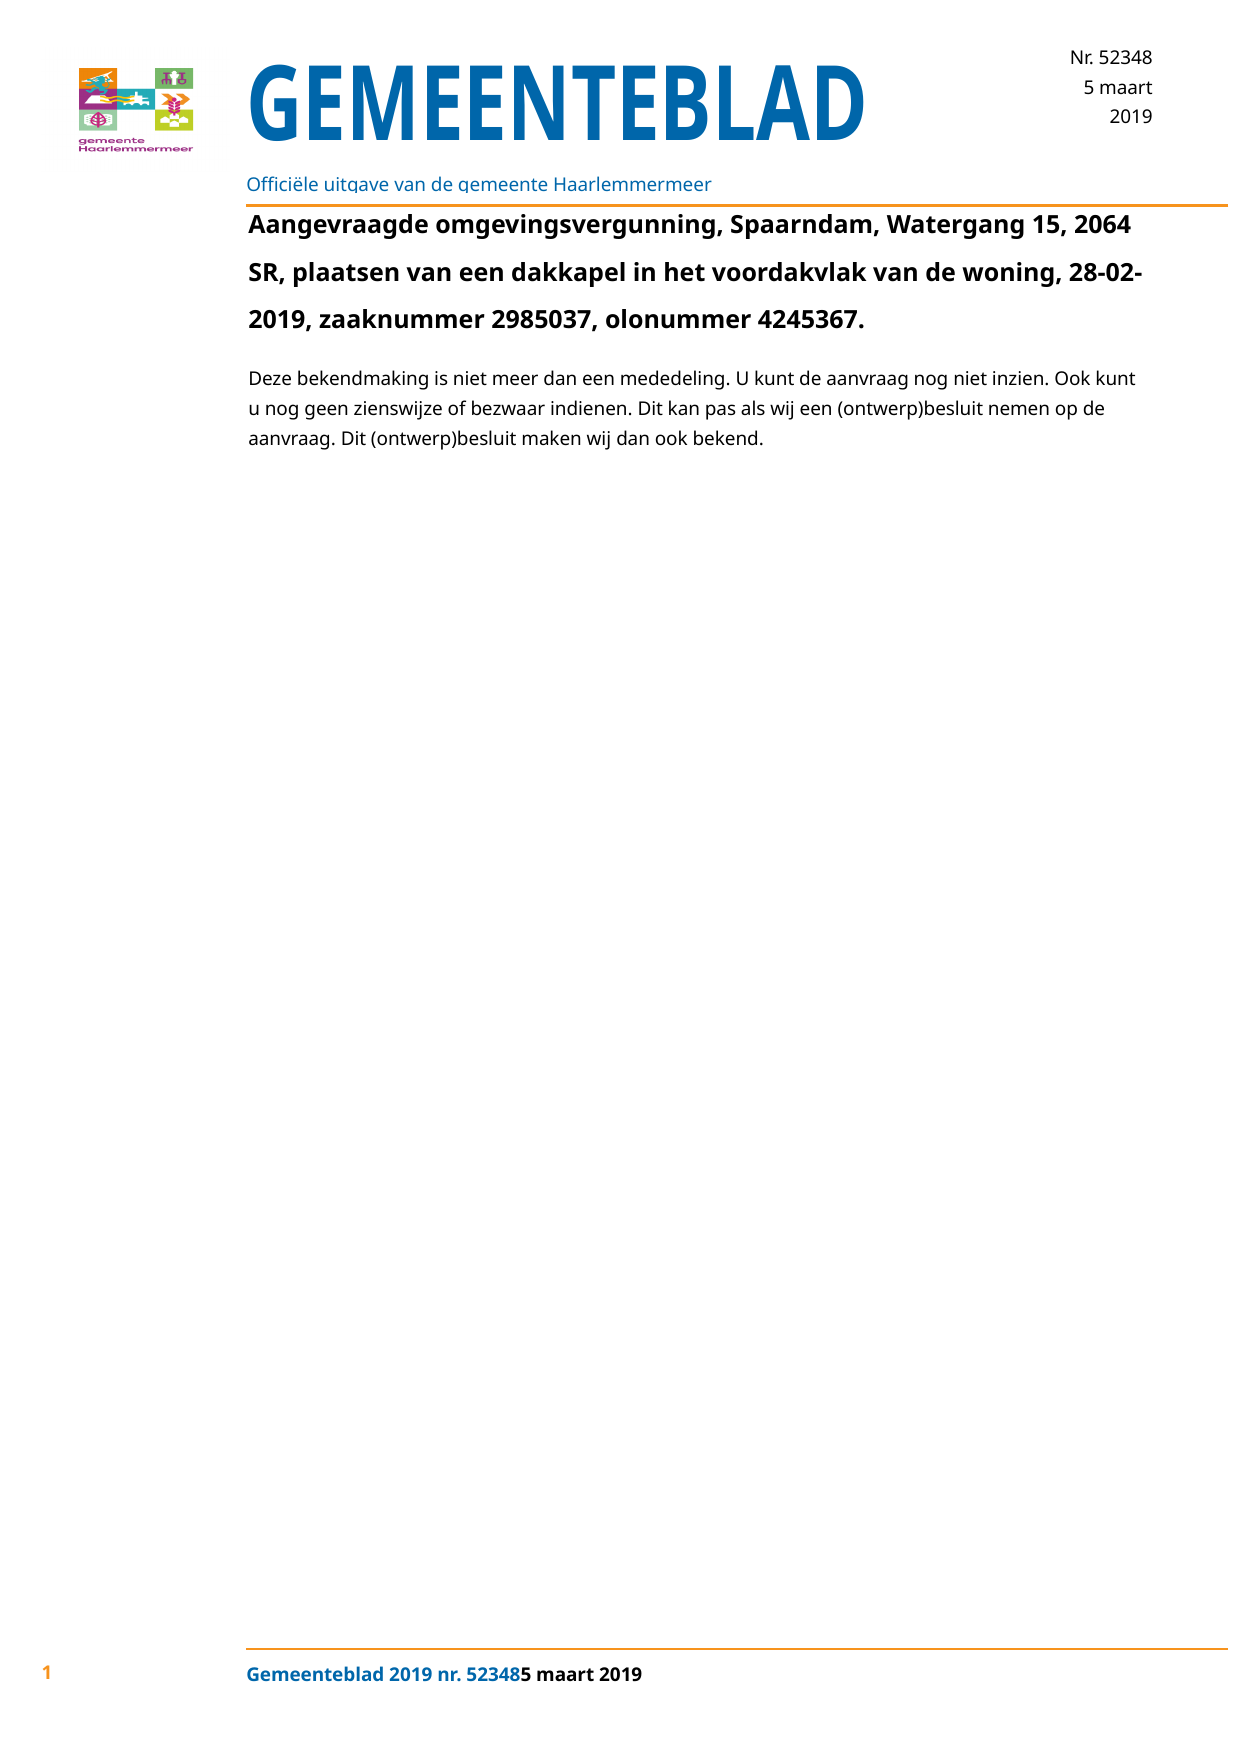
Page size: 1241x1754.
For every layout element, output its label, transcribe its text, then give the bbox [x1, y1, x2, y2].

text Deze bekendmaking is niet meer dan een mededeling. U kunt de aanvraag nog niet inzien. Ook kunt u nog geen zienswijze of bezwaar indienen. Dit kan pas als wij een (ontwerp)besluit nemen op de aanvraag. Dit (ontwerp)besluit maken wij dan ook bekend. [248, 366, 1152, 450]
picture [41, 47, 231, 172]
text Aangevraagde omgevingsvergunning, Spaarndam, Watergang 15, 2064 SR, plaatsen van een dakkapel in het voordakvlak van de woning, 28-02-2019, zaaknummer 2985037, olonummer 4245367. [248, 207, 1152, 336]
